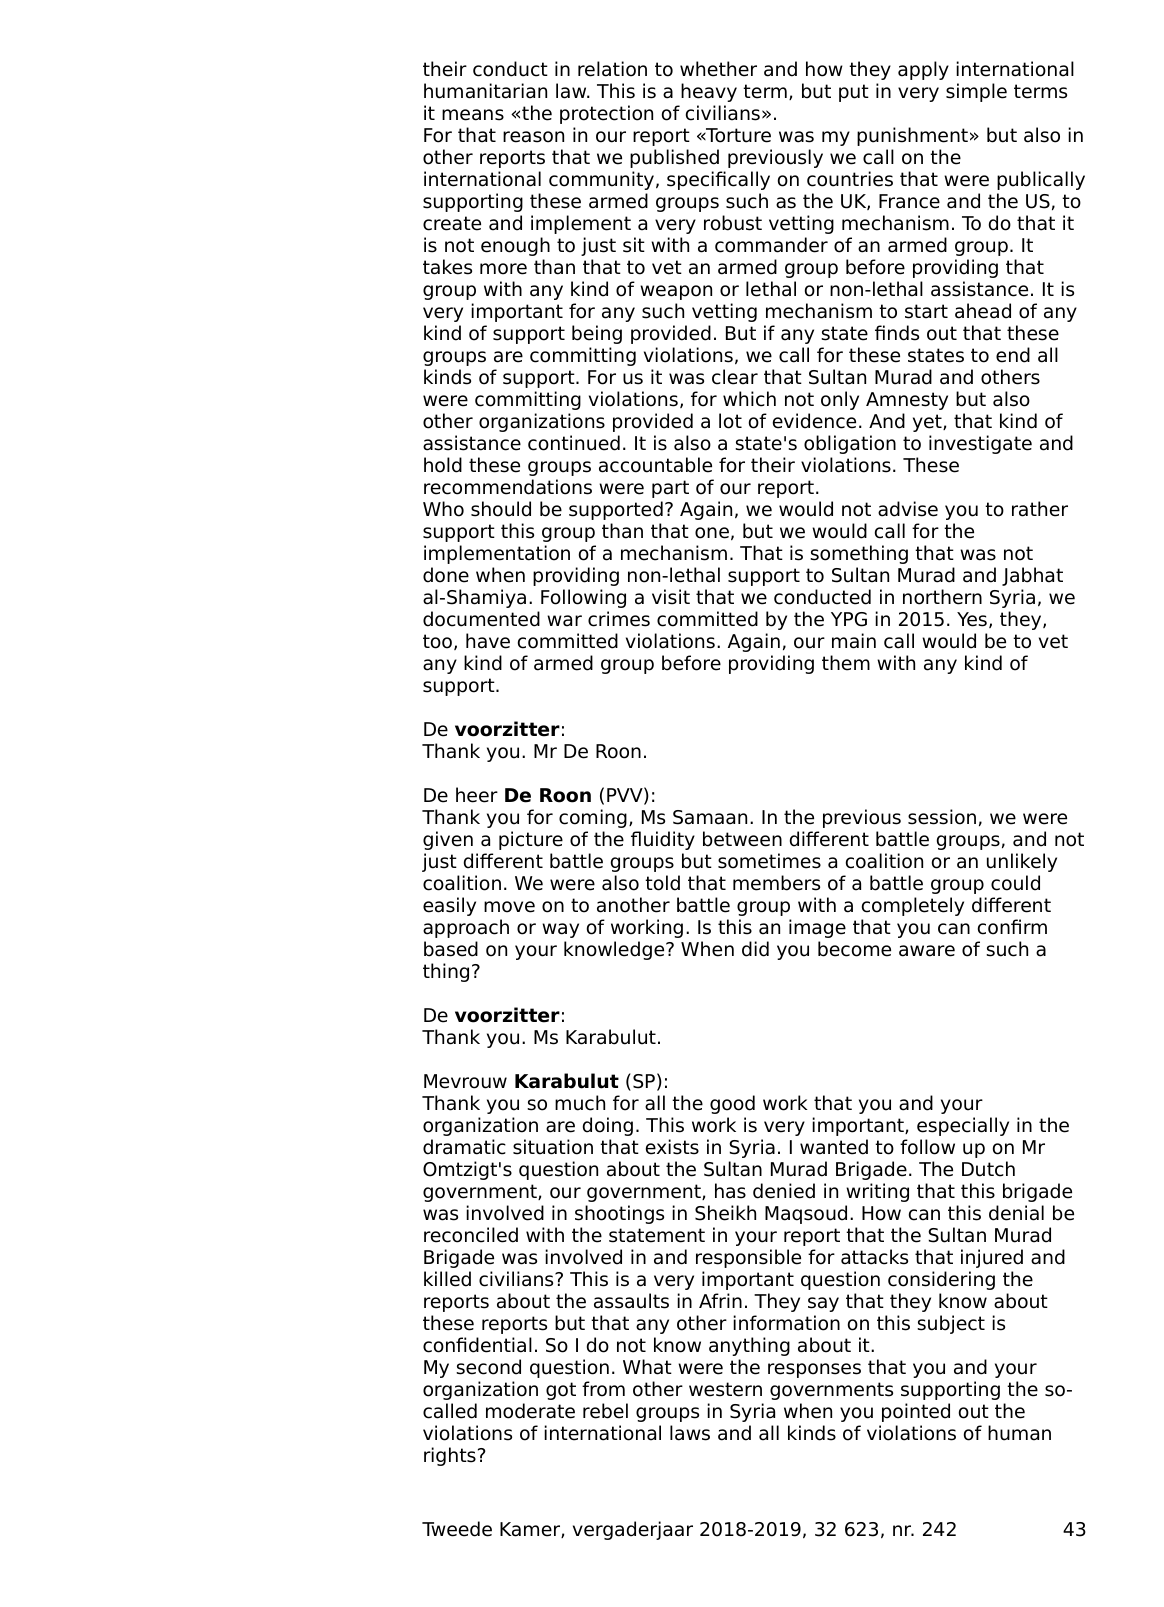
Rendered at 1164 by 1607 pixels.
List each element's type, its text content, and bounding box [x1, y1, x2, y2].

text Who should be supported? Again, we would not advise you to rather support this group than that one, but we would call for the implementation of a mechanism. That is something that was not done when providing non-lethal support to Sultan Murad and Jabhat al-Shamiya. Following a visit that we conducted in northern Syria, we documented war crimes committed by the YPG in 2015. Yes, they, too, have committed violations. Again, our main call would be to vet any kind of armed group before providing them with any kind of support. [422, 499, 1087, 696]
text For that reason in our report «Torture was my punishment» but also in other reports that we published previously we call on the international community, specifically on countries that were publically supporting these armed groups such as the UK, France and the US, to create and implement a very robust vetting mechanism. To do that it is not enough to just sit with a commander of an armed group. It takes more than that to vet an armed group before providing that group with any kind of weapon or lethal or non-lethal assistance. It is very important for any such vetting mechanism to start ahead of any kind of support being provided. But if any state finds out that these groups are committing violations, we call for these states to end all kinds of support. For us it was clear that Sultan Murad and others were committing violations, for which not only Amnesty but also other organizations provided a lot of evidence. And yet, that kind of assistance continued. It is also a state's obligation to investigate and hold these groups accountable for their violations. These recommendations were part of our report. [422, 125, 1087, 499]
text their conduct in relation to whether and how they apply international humanitarian law. This is a heavy term, but put in very simple terms it means «the protection of civilians». [422, 59, 1087, 125]
text De voorzitter: [422, 719, 1087, 741]
text My second question. What were the responses that you and your organization got from other western governments supporting the so-called moderate rebel groups in Syria when you pointed out the violations of international laws and all kinds of violations of human rights? [422, 1357, 1087, 1467]
text De voorzitter: [422, 1005, 1087, 1027]
text Thank you. Ms Karabulut. [422, 1027, 1087, 1049]
text De heer De Roon (PVV): [422, 785, 1087, 807]
text Thank you. Mr De Roon. [422, 741, 1087, 763]
text Thank you for coming, Ms Samaan. In the previous session, we were given a picture of the fluidity between different battle groups, and not just different battle groups but sometimes a coalition or an unlikely coalition. We were also told that members of a battle group could easily move on to another battle group with a completely different approach or way of working. Is this an image that you can confirm based on your knowledge? When did you become aware of such a thing? [422, 807, 1087, 983]
text Mevrouw Karabulut (SP): [422, 1071, 1087, 1093]
text Thank you so much for all the good work that you and your organization are doing. This work is very important, especially in the dramatic situation that exists in Syria. I wanted to follow up on Mr Omtzigt's question about the Sultan Murad Brigade. The Dutch government, our government, has denied in writing that this brigade was involved in shootings in Sheikh Maqsoud. How can this denial be reconciled with the statement in your report that the Sultan Murad Brigade was involved in and responsible for attacks that injured and killed civilians? This is a very important question considering the reports about the assaults in Afrin. They say that they know about these reports but that any other information on this subject is confidential. So I do not know anything about it. [422, 1093, 1087, 1357]
